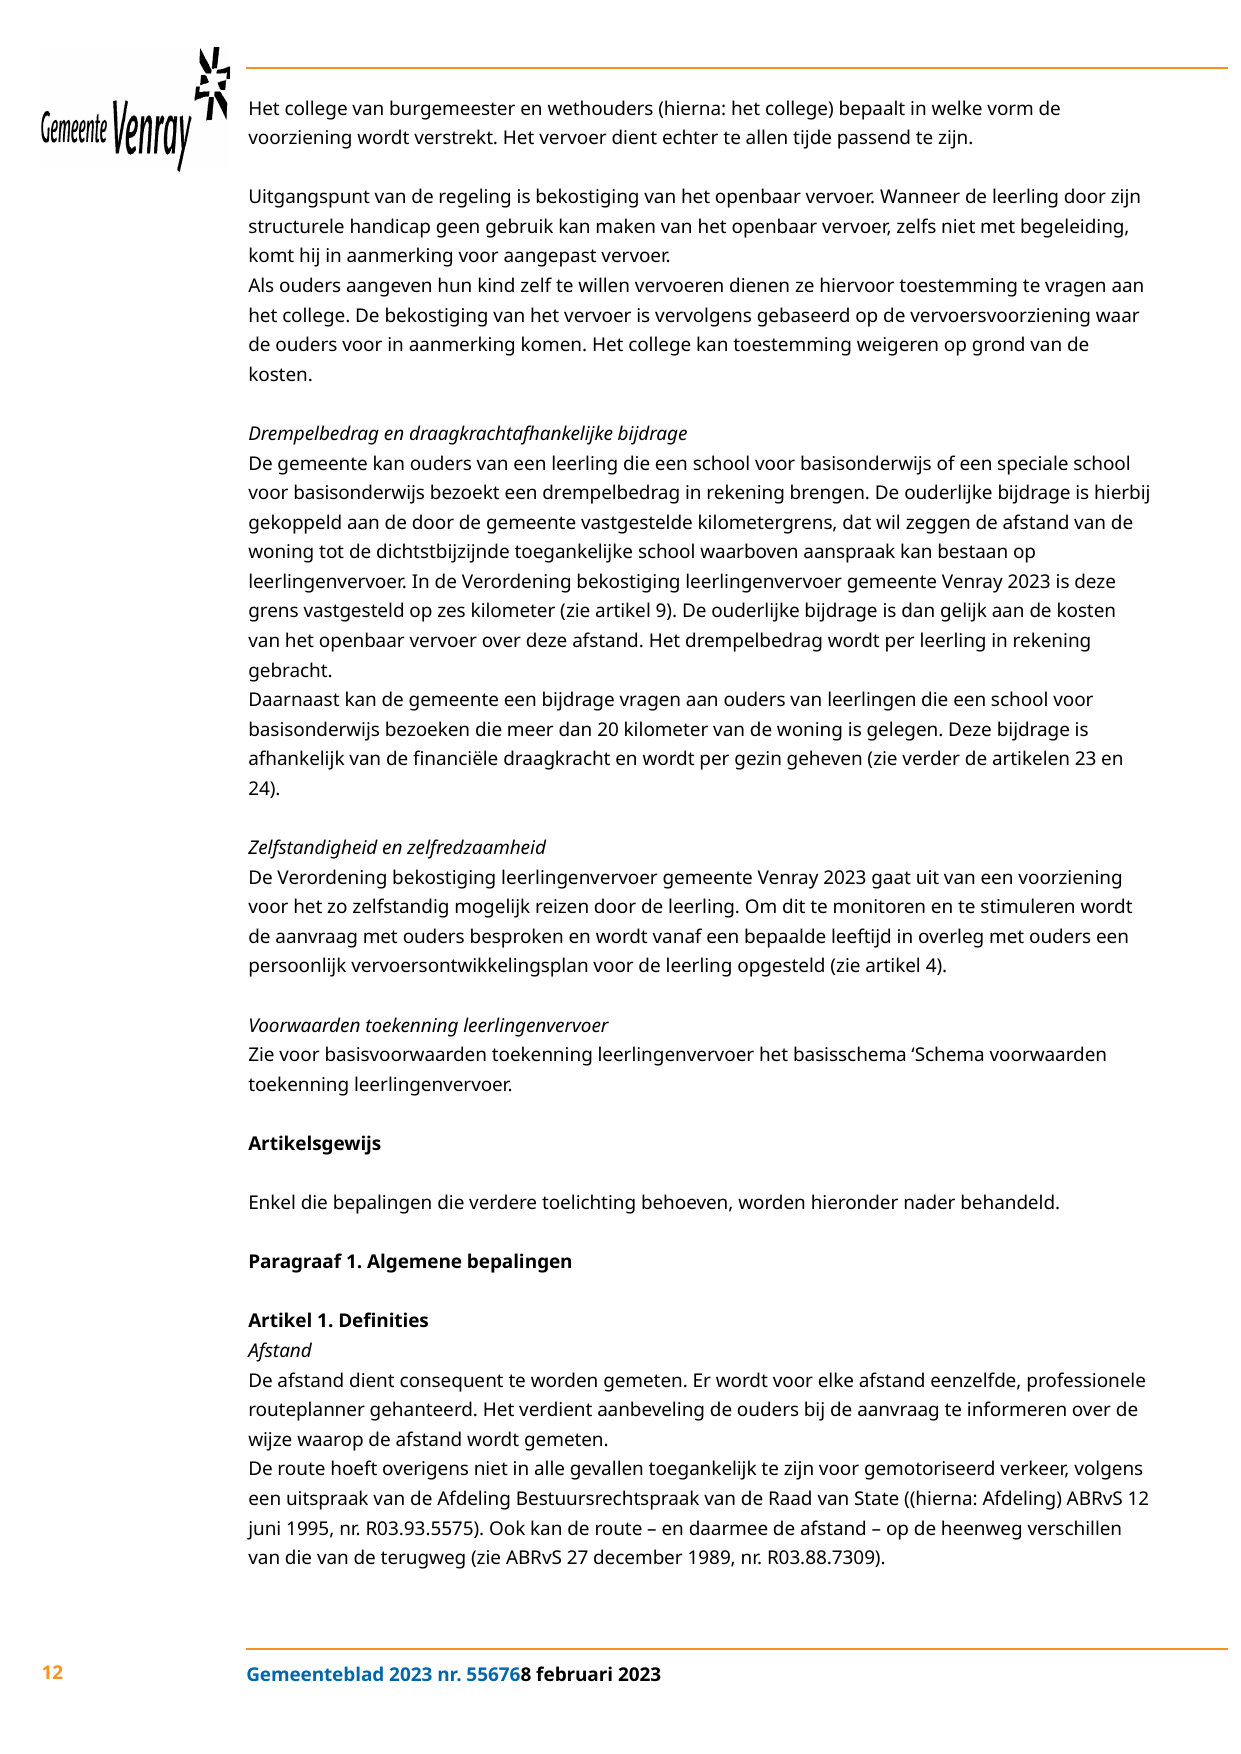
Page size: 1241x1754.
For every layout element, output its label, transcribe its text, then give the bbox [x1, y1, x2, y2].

text Enkel die bepalingen die verdere toelichting behoeven, worden hieronder nader behandeld. [248, 1189, 1152, 1215]
text Drempelbedrag en draagkrachtafhankelijke bijdrage [248, 420, 1152, 446]
text De afstand dient consequent te worden gemeten. Er wordt voor elke afstand eenzelfde, professionele routeplanner gehanteerd. Het verdient aanbeveling de ouders bij de aanvraag te informeren over de wijze waarop de afstand wordt gemeten. [248, 1367, 1152, 1452]
text Artikel 1. Definities [248, 1308, 1152, 1333]
picture [41, 47, 231, 172]
text Voorwaarden toekenning leerlingenvervoer [248, 1012, 1152, 1038]
text De route hoeft overigens niet in alle gevallen toegankelijk te zijn voor gemotoriseerd verkeer, volgens een uitspraak van de Afdeling Bestuursrechtspraak van de Raad van State ((hierna: Afdeling) ABRvS 12 juni 1995, nr. R03.93.5575). Ook kan de route – en daarmee de afstand – op de heenweg verschillen van die van de terugweg (zie ABRvS 27 december 1989, nr. R03.88.7309). [248, 1456, 1152, 1570]
text Paragraaf 1. Algemene bepalingen [248, 1248, 1152, 1274]
text Het college van burgemeester en wethouders (hierna: het college) bepaalt in welke vorm de voorziening wordt verstrekt. Het vervoer dient echter te allen tijde passend te zijn. [248, 95, 1152, 150]
text De gemeente kan ouders van een leerling die een school voor basisonderwijs of een speciale school voor basisonderwijs bezoekt een drempelbedrag in rekening brengen. De ouderlijke bijdrage is hierbij gekoppeld aan de door de gemeente vastgestelde kilometergrens, dat wil zeggen de afstand van de woning tot de dichtstbijzijnde toegankelijke school waarboven aanspraak kan bestaan op leerlingenvervoer. In de Verordening bekostiging leerlingenvervoer gemeente Venray 2023 is deze grens vastgesteld op zes kilometer (zie artikel 9). De ouderlijke bijdrage is dan gelijk aan de kosten van het openbaar vervoer over deze afstand. Het drempelbedrag wordt per leerling in rekening gebracht. [248, 450, 1152, 683]
text Zie voor basisvoorwaarden toekenning leerlingenvervoer het basisschema ‘Schema voorwaarden toekenning leerlingenvervoer. [248, 1041, 1152, 1097]
text De Verordening bekostiging leerlingenvervoer gemeente Venray 2023 gaat uit van een voorziening voor het zo zelfstandig mogelijk reizen door de leerling. Om dit te monitoren en te stimuleren wordt de aanvraag met ouders besproken en wordt vanaf een bepaalde leeftijd in overleg met ouders een persoonlijk vervoersontwikkelingsplan voor de leerling opgesteld (zie artikel 4). [248, 864, 1152, 978]
text Zelfstandigheid en zelfredzaamheid [248, 834, 1152, 860]
text Artikelsgewijs [248, 1130, 1152, 1156]
text Als ouders aangeven hun kind zelf te willen vervoeren dienen ze hiervoor toestemming te vragen aan het college. De bekostiging van het vervoer is vervolgens gebaseerd op de vervoersvoorziening waar de ouders voor in aanmerking komen. Het college kan toestemming weigeren op grond van de kosten. [248, 272, 1152, 387]
text Afstand [248, 1337, 1152, 1363]
text Uitgangspunt van de regeling is bekostiging van het openbaar vervoer. Wanneer de leerling door zijn structurele handicap geen gebruik kan maken van het openbaar vervoer, zelfs niet met begeleiding, komt hij in aanmerking voor aangepast vervoer. [248, 183, 1152, 268]
text Daarnaast kan de gemeente een bijdrage vragen aan ouders van leerlingen die een school voor basisonderwijs bezoeken die meer dan 20 kilometer van de woning is gelegen. Deze bijdrage is afhankelijk van de financiële draagkracht en wordt per gezin geheven (zie verder de artikelen 23 en 24). [248, 686, 1152, 801]
